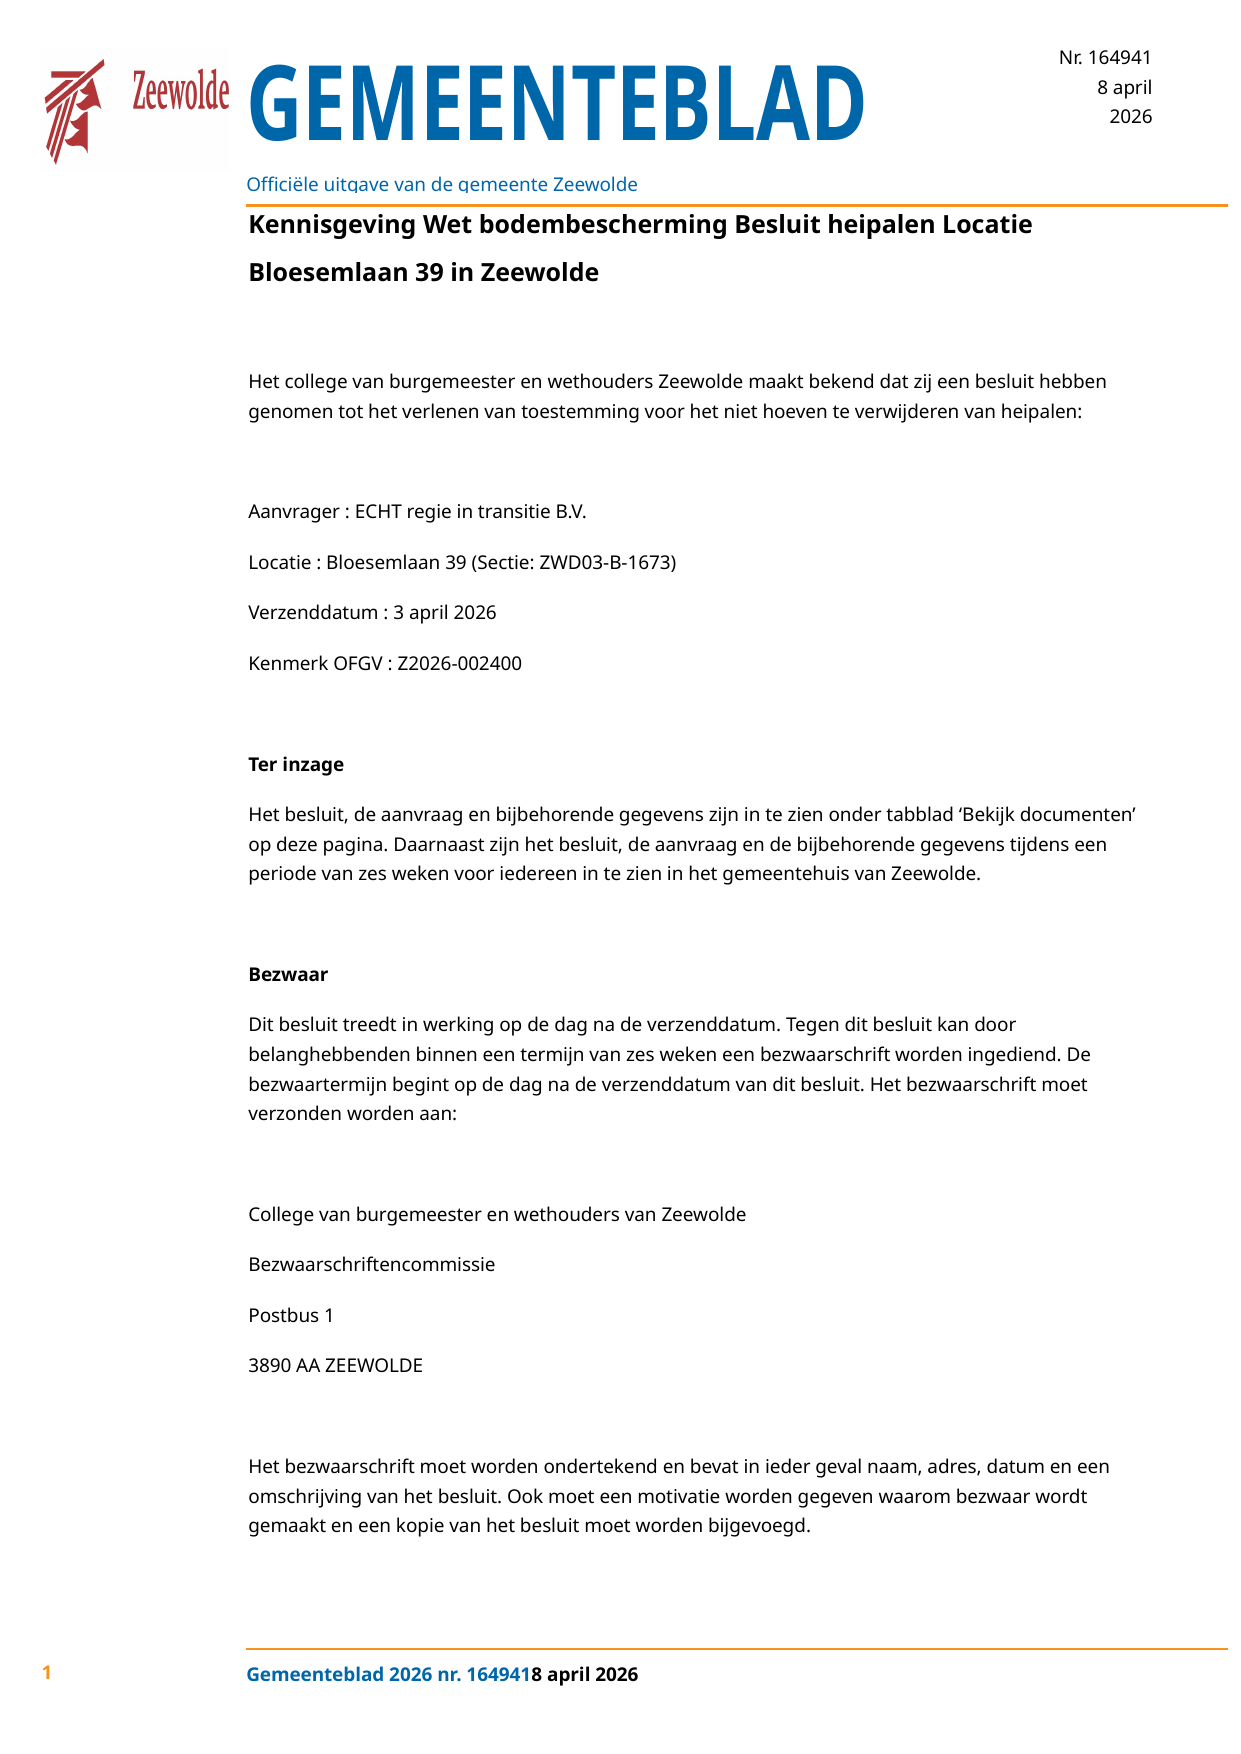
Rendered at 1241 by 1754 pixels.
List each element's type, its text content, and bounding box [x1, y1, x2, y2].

text Het besluit, de aanvraag en bijbehorende gegevens zijn in te zien onder tabblad ‘Bekijk documenten’ op deze pagina. Daarnaast zijn het besluit, de aanvraag en de bijbehorende gegevens tijdens een periode van zes weken voor iedereen in te zien in het gemeentehuis van Zeewolde. [248, 801, 1152, 886]
text College van burgemeester en wethouders van Zeewolde [248, 1201, 1152, 1227]
text Aanvrager : ECHT regie in transitie B.V. [248, 499, 1152, 524]
text Bezwaarschriftencommissie [248, 1252, 1152, 1277]
text Locatie : Bloesemlaan 39 (Sectie: ZWD03-B-1673) [248, 549, 1152, 575]
text Dit besluit treedt in werking op de dag na de verzenddatum. Tegen dit besluit kan door belanghebbenden binnen een termijn van zes weken een bezwaarschrift worden ingediend. De bezwaartermijn begint op de dag na de verzenddatum van dit besluit. Het bezwaarschrift moet verzonden worden aan: [248, 1012, 1152, 1126]
text Postbus 1 [248, 1302, 1152, 1328]
text Het college van burgemeester en wethouders Zeewolde maakt bekend dat zij een besluit hebben genomen tot het verlenen van toestemming voor het niet hoeven te verwijderen van heipalen: [248, 368, 1152, 424]
text 3890 AA ZEEWOLDE [248, 1352, 1152, 1378]
text Het bezwaarschrift moet worden ondertekend en bevat in ieder geval naam, adres, datum en een omschrijving van het besluit. Ook moet een motivatie worden gegeven waarom bezwaar wordt gemaakt en een kopie van het besluit moet worden bijgevoegd. [248, 1453, 1152, 1538]
text Verzenddatum : 3 april 2026 [248, 599, 1152, 625]
text Kennisgeving Wet bodembescherming Besluit heipalen Locatie Bloesemlaan 39 in Zeewolde [248, 207, 1152, 288]
text Ter inzage [248, 751, 1152, 777]
text Bezwaar [248, 961, 1152, 987]
picture [41, 47, 231, 172]
text Kenmerk OFGV : Z2026-002400 [248, 650, 1152, 676]
